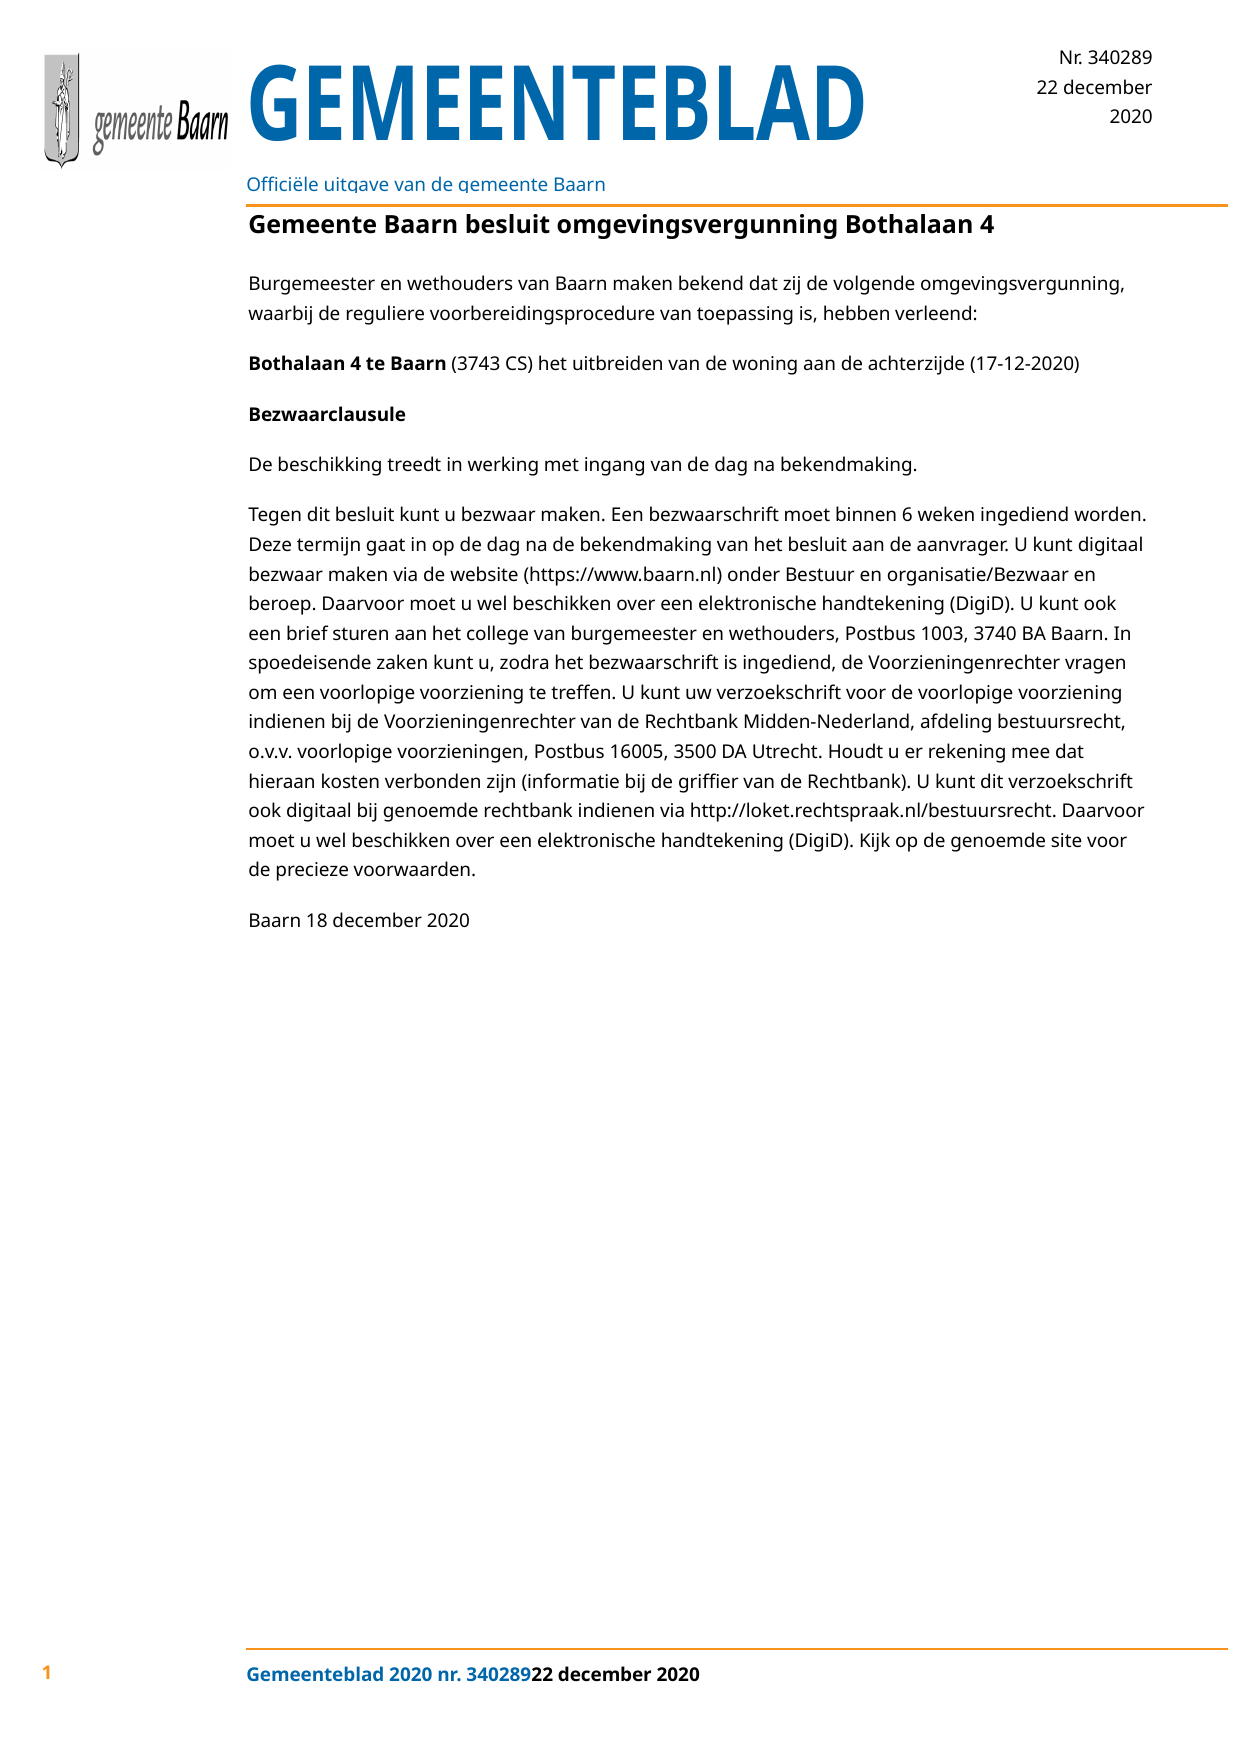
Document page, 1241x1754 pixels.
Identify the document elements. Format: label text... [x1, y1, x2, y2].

text Bothalaan 4 te Baarn (3743 CS) het uitbreiden van de woning aan de achterzijde (17-12-2020) [248, 350, 1152, 376]
text De beschikking treedt in werking met ingang van de dag na bekendmaking. [248, 451, 1152, 477]
text Tegen dit besluit kunt u bezwaar maken. Een bezwaarschrift moet binnen 6 weken ingediend worden. Deze termijn gaat in op de dag na de bekendmaking van het besluit aan de aanvrager. U kunt digitaal bezwaar maken via de website (https://www.baarn.nl) onder Bestuur en organisatie/Bezwaar en beroep. Daarvoor moet u wel beschikken over een elektronische handtekening (DigiD). U kunt ook een brief sturen aan het college van burgemeester en wethouders, Postbus 1003, 3740 BA Baarn. In spoedeisende zaken kunt u, zodra het bezwaarschrift is ingediend, de Voorzieningenrechter vragen om een voorlopige voorziening te treffen. U kunt uw verzoekschrift voor de voorlopige voorziening indienen bij de Voorzieningenrechter van de Rechtbank Midden-Nederland, afdeling bestuursrecht, o.v.v. voorlopige voorzieningen, Postbus 16005, 3500 DA Utrecht. Houdt u er rekening mee dat hieraan kosten verbonden zijn (informatie bij de griffier van de Rechtbank). U kunt dit verzoekschrift ook digitaal bij genoemde rechtbank indienen via http://loket.rechtspraak.nl/bestuursrecht. Daarvoor moet u wel beschikken over een elektronische handtekening (DigiD). Kijk op de genoemde site voor de precieze voorwaarden. [248, 502, 1152, 882]
picture [41, 47, 231, 172]
text Baarn 18 december 2020 [248, 907, 1152, 933]
text Bezwaarclausule [248, 401, 1152, 426]
text Burgemeester en wethouders van Baarn maken bekend dat zij de volgende omgevingsvergunning, waarbij de reguliere voorbereidingsprocedure van toepassing is, hebben verleend: [248, 270, 1152, 326]
text Gemeente Baarn besluit omgevingsvergunning Bothalaan 4 [248, 207, 1152, 241]
